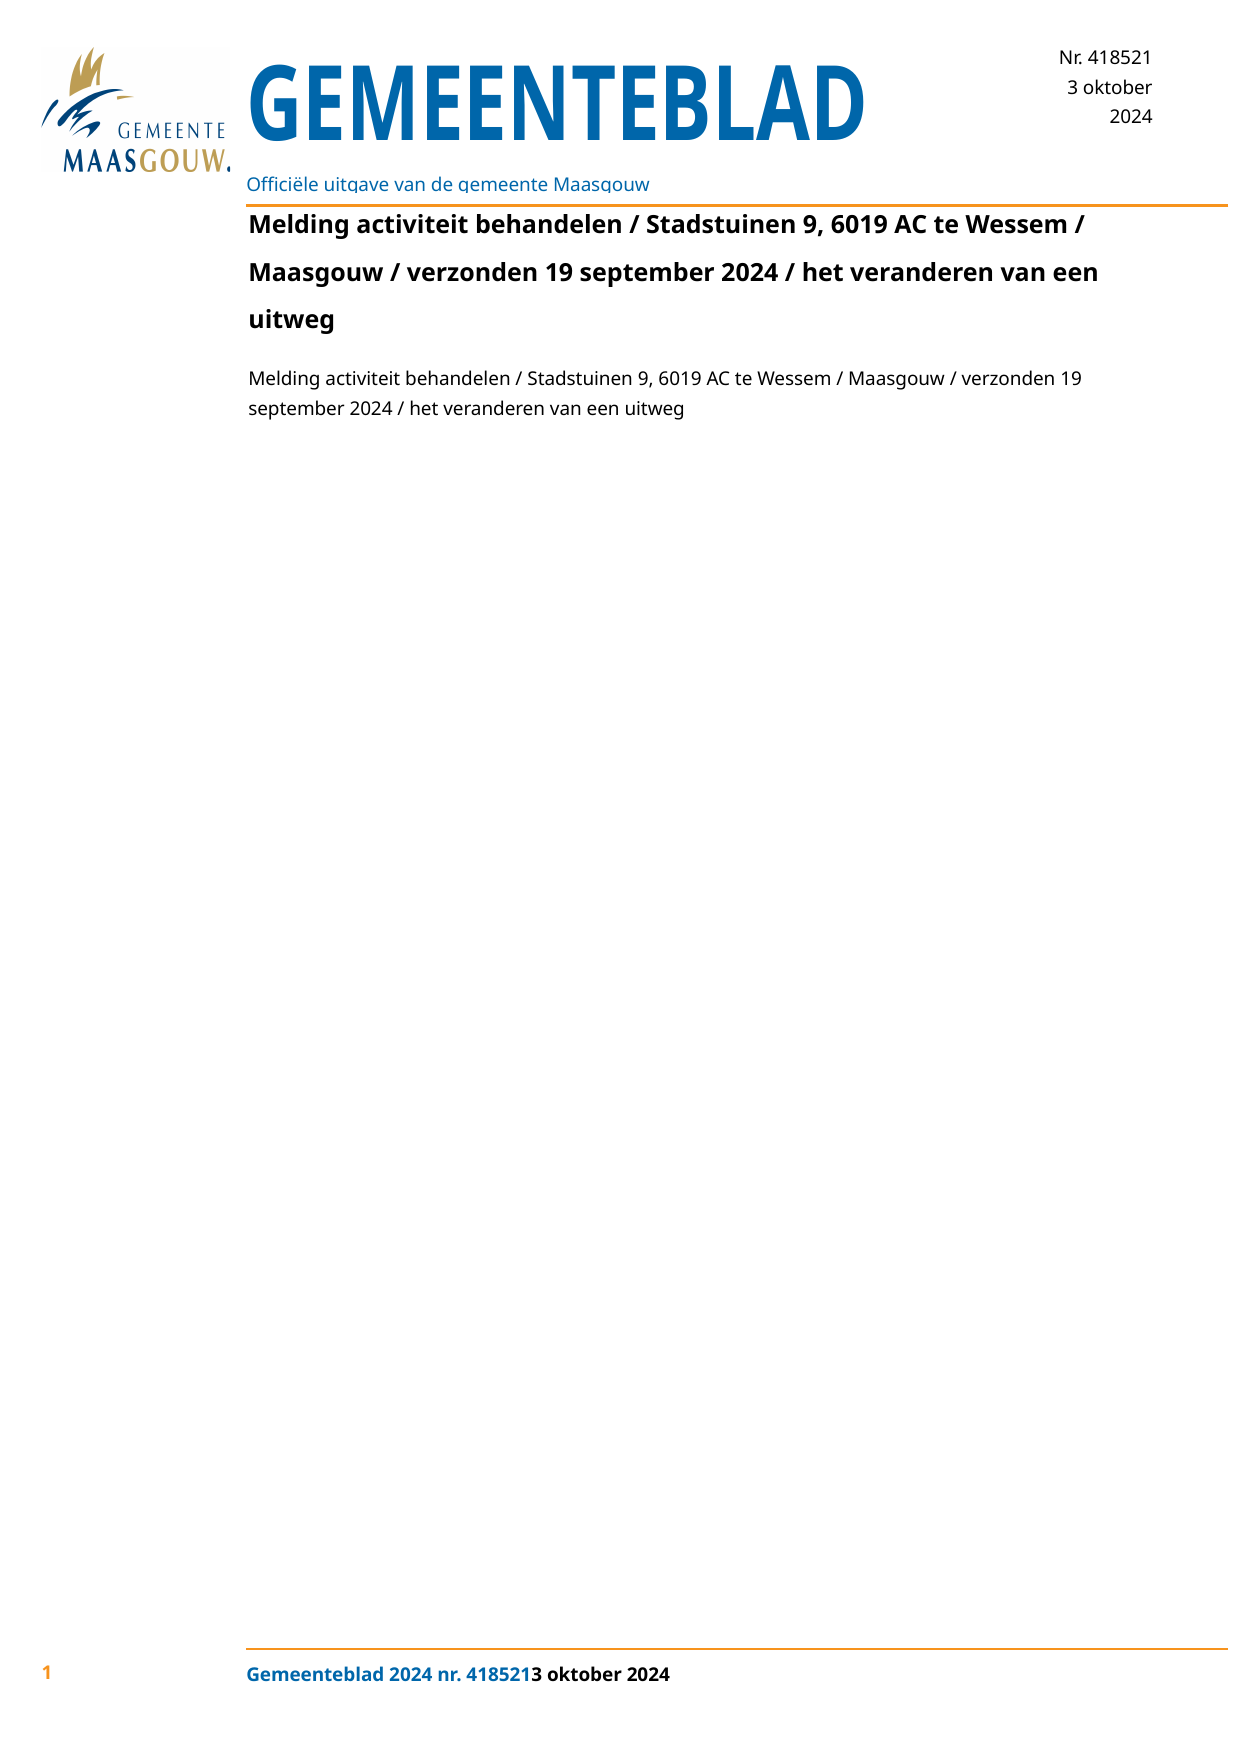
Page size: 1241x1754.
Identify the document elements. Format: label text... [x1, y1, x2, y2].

picture [41, 47, 231, 172]
text Melding activiteit behandelen / Stadstuinen 9, 6019 AC te Wessem / Maasgouw / verzonden 19 september 2024 / het veranderen van een uitweg [248, 366, 1152, 421]
text Melding activiteit behandelen / Stadstuinen 9, 6019 AC te Wessem / Maasgouw / verzonden 19 september 2024 / het veranderen van een uitweg [248, 207, 1152, 336]
